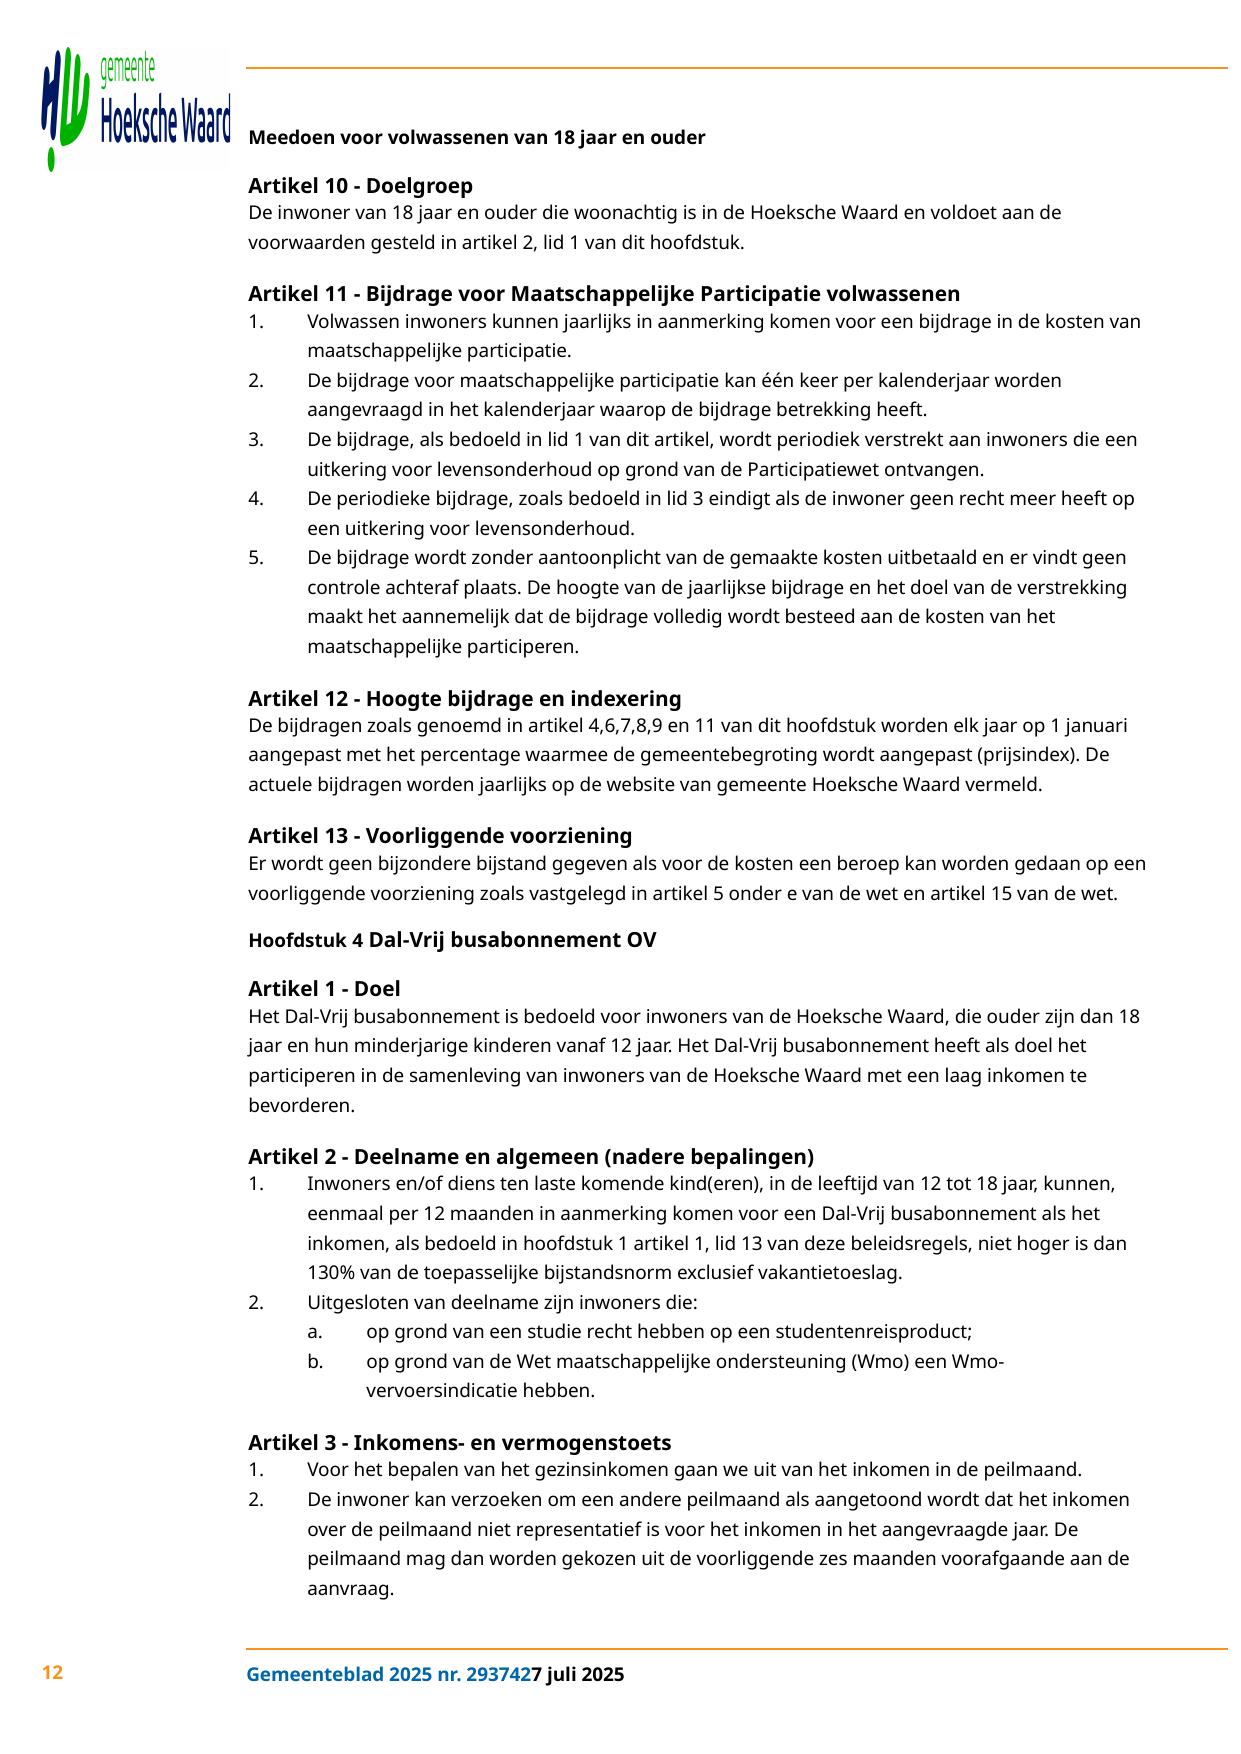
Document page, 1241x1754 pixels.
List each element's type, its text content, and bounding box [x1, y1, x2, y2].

list op grond van de Wet maatschappelijke ondersteuning (Wmo) een Wmo-vervoersindicatie hebben. [307, 1348, 1152, 1403]
list op grond van een studie recht hebben op een studentenreisproduct; [307, 1318, 1152, 1344]
list Voor het bepalen van het gezinsinkomen gaan we uit van het inkomen in de peilmaand. [248, 1457, 1152, 1482]
list Uitgesloten van deelname zijn inwoners die: [248, 1289, 1152, 1315]
text Artikel 11 - Bijdrage voor Maatschappelijke Participatie volwassenen [248, 279, 1152, 308]
text Artikel 3 - Inkomens- en vermogenstoets [248, 1428, 1152, 1457]
list Inwoners en/of diens ten laste komende kind(eren), in de leeftijd van 12 tot 18 jaar, kunnen, eenmaal per 12 maanden in aanmerking komen voor een Dal-Vrij busabonnement als het inkomen, als bedoeld in hoofdstuk 1 artikel 1, lid 13 van deze beleidsregels, niet hoger is dan 130% van de toepasselijke bijstandsnorm exclusief vakantietoeslag. [248, 1171, 1152, 1285]
list De bijdrage voor maatschappelijke participatie kan één keer per kalenderjaar worden aangevraagd in het kalenderjaar waarop de bijdrage betrekking heeft. [248, 367, 1152, 422]
text De inwoner van 18 jaar en ouder die woonachtig is in de Hoeksche Waard en voldoet aan de voorwaarden gesteld in artikel 2, lid 1 van dit hoofdstuk. [248, 199, 1152, 255]
text Artikel 2 - Deelname en algemeen (nadere bepalingen) [248, 1142, 1152, 1171]
list De bijdrage wordt zonder aantoonplicht van de gemaakte kosten uitbetaald en er vindt geen controle achteraf plaats. De hoogte van de jaarlijkse bijdrage en het doel van de verstrekking maakt het aannemelijk dat de bijdrage volledig wordt besteed aan de kosten van het maatschappelijke participeren. [248, 544, 1152, 659]
list Volwassen inwoners kunnen jaarlijks in aanmerking komen voor een bijdrage in de kosten van maatschappelijke participatie. [248, 308, 1152, 363]
text Er wordt geen bijzondere bijstand gegeven als voor de kosten een beroep kan worden gedaan op een voorliggende voorziening zoals vastgelegd in artikel 5 onder e van de wet en artikel 15 van de wet. [248, 850, 1152, 905]
text Het Dal-Vrij busabonnement is bedoeld voor inwoners van de Hoeksche Waard, die ouder zijn dan 18 jaar en hun minderjarige kinderen vanaf 12 jaar. Het Dal-Vrij busabonnement heeft als doel het participeren in de samenleving van inwoners van de Hoeksche Waard met een laag inkomen te bevorderen. [248, 1003, 1152, 1117]
list De periodieke bijdrage, zoals bedoeld in lid 3 eindigt als de inwoner geen recht meer heeft op een uitkering voor levensonderhoud. [248, 485, 1152, 541]
text Meedoen voor volwassenen van 18 jaar en ouder [248, 124, 1152, 150]
list De inwoner kan verzoeken om een andere peilmaand als aangetoond wordt dat het inkomen over de peilmaand niet representatief is voor het inkomen in het aangevraagde jaar. De peilmaand mag dan worden gekozen uit de voorliggende zes maanden voorafgaande aan de aanvraag. [248, 1486, 1152, 1601]
picture [41, 47, 231, 172]
text Hoofdstuk 4 Dal-Vrij busabonnement OV [248, 925, 1152, 954]
text Artikel 1 - Doel [248, 974, 1152, 1003]
text Artikel 10 - Doelgroep [248, 171, 1152, 199]
text De bijdragen zoals genoemd in artikel 4,6,7,8,9 en 11 van dit hoofdstuk worden elk jaar op 1 januari aangepast met het percentage waarmee de gemeentebegroting wordt aangepast (prijsindex). De actuele bijdragen worden jaarlijks op de website van gemeente Hoeksche Waard vermeld. [248, 712, 1152, 797]
text Artikel 13 - Voorliggende voorziening [248, 822, 1152, 850]
text Artikel 12 - Hoogte bijdrage en indexering [248, 684, 1152, 712]
list De bijdrage, als bedoeld in lid 1 van dit artikel, wordt periodiek verstrekt aan inwoners die een uitkering voor levensonderhoud op grond van de Participatiewet ontvangen. [248, 426, 1152, 481]
